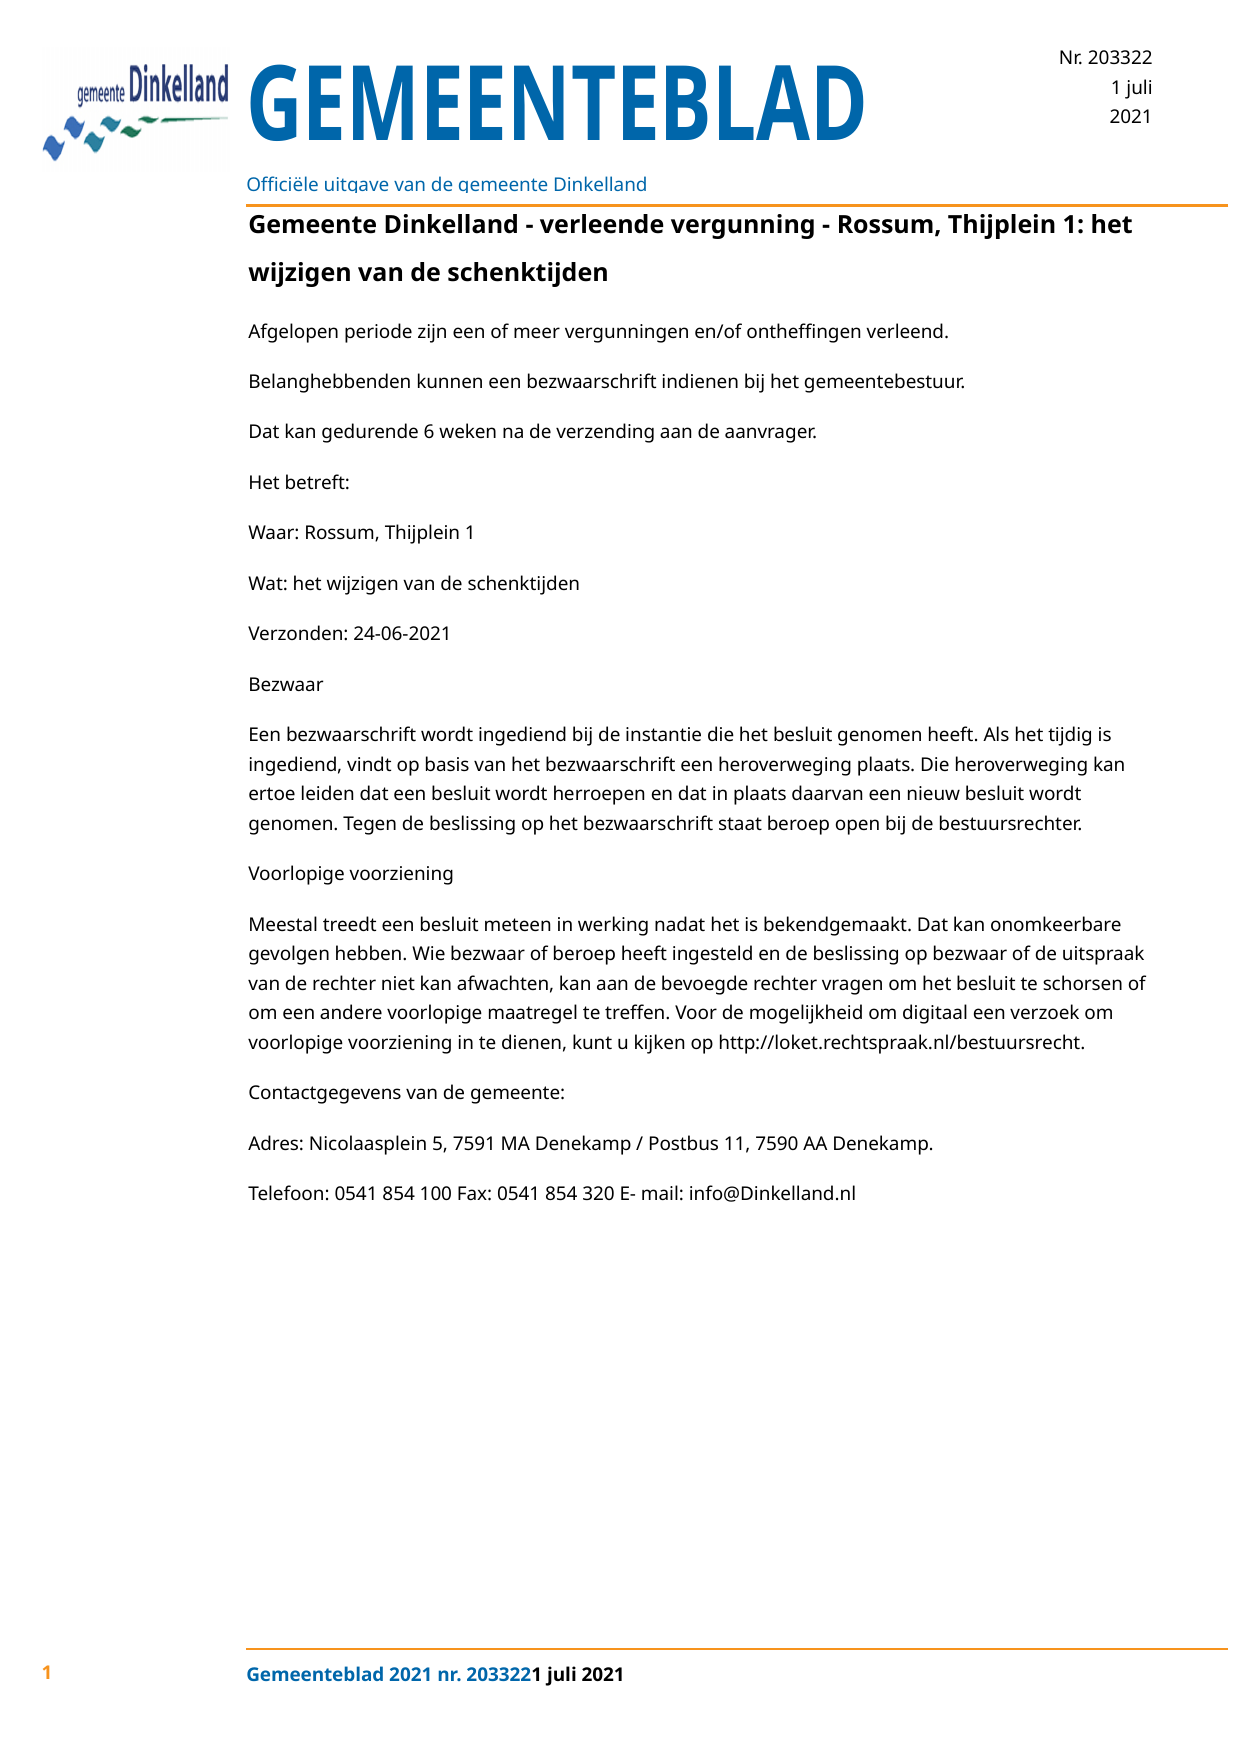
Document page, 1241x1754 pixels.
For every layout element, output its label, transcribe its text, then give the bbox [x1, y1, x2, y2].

text Bezwaar [248, 671, 1152, 697]
text Dat kan gedurende 6 weken na de verzending aan de aanvrager. [248, 419, 1152, 444]
text Belanghebbenden kunnen een bezwaarschrift indienen bij het gemeentebestuur. [248, 368, 1152, 394]
text Afgelopen periode zijn een of meer vergunningen en/of ontheffingen verleend. [248, 318, 1152, 344]
text Meestal treedt een besluit meteen in werking nadat het is bekendgemaakt. Dat kan onomkeerbare gevolgen hebben. Wie bezwaar of beroep heeft ingesteld en de beslissing op bezwaar of de uitspraak van de rechter niet kan afwachten, kan aan de bevoegde rechter vragen om het besluit te schorsen of om een andere voorlopige maatregel te treffen. Voor de mogelijkheid om digitaal een verzoek om voorlopige voorziening in te dienen, kunt u kijken op http://loket.rechtspraak.nl/bestuursrecht. [248, 911, 1152, 1055]
text Telefoon: 0541 854 100 Fax: 0541 854 320 E- mail: info@Dinkelland.nl [248, 1180, 1152, 1206]
text Waar: Rossum, Thijplein 1 [248, 519, 1152, 545]
text Een bezwaarschrift wordt ingediend bij de instantie die het besluit genomen heeft. Als het tijdig is ingediend, vindt op basis van het bezwaarschrift een heroverweging plaats. Die heroverweging kan ertoe leiden dat een besluit wordt herroepen en dat in plaats daarvan een nieuw besluit wordt genomen. Tegen de beslissing op het bezwaarschrift staat beroep open bij de bestuursrechter. [248, 721, 1152, 836]
text Wat: het wijzigen van de schenktijden [248, 570, 1152, 596]
text Contactgegevens van de gemeente: [248, 1079, 1152, 1105]
picture [41, 47, 231, 172]
text Het betreft: [248, 469, 1152, 495]
text Adres: Nicolaasplein 5, 7591 MA Denekamp / Postbus 11, 7590 AA Denekamp. [248, 1130, 1152, 1156]
text Verzonden: 24-06-2021 [248, 620, 1152, 646]
text Voorlopige voorziening [248, 860, 1152, 886]
text Gemeente Dinkelland - verleende vergunning - Rossum, Thijplein 1: het wijzigen van de schenktijden [248, 207, 1152, 288]
